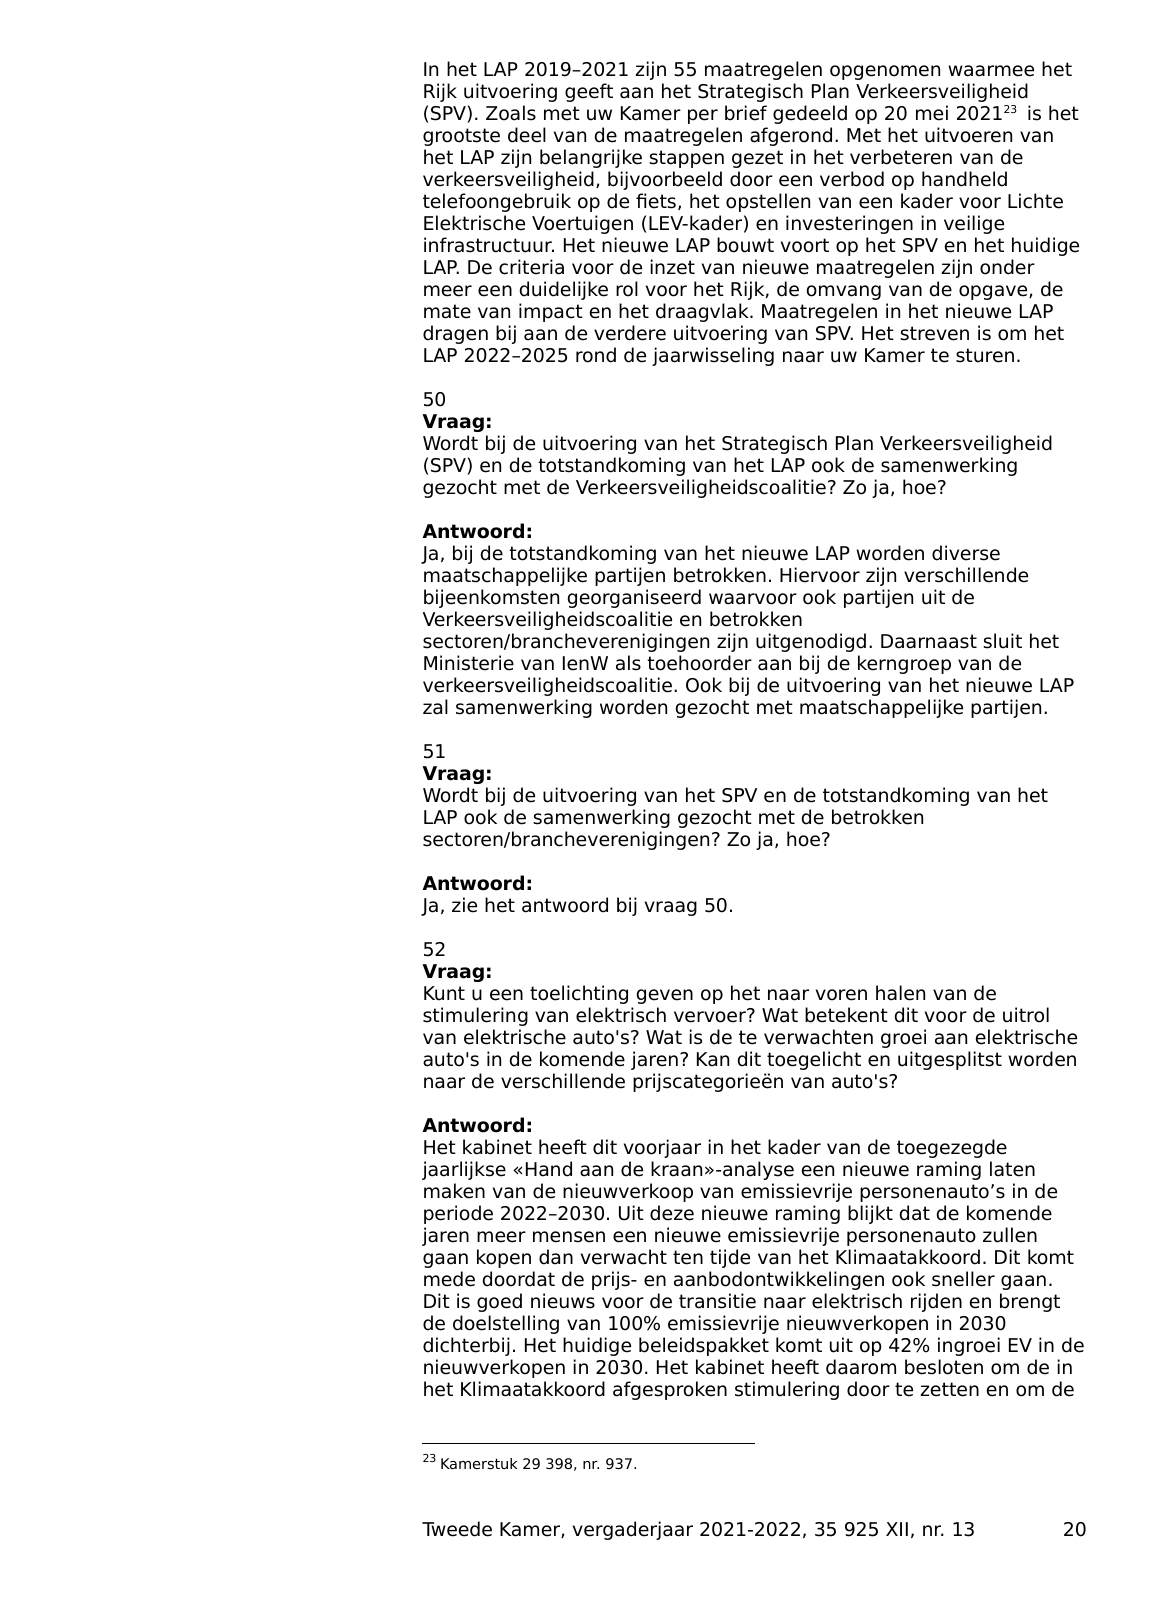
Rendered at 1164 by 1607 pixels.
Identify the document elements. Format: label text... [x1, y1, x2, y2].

text Ja, zie het antwoord bij vraag 50. [422, 895, 1087, 917]
text Ja, bij de totstandkoming van het nieuwe LAP worden diverse maatschappelijke partijen betrokken. Hiervoor zijn verschillende bijeenkomsten georganiseerd waarvoor ook partijen uit de Verkeersveiligheidscoalitie en betrokken sectoren/brancheverenigingen zijn uitgenodigd. Daarnaast sluit het Ministerie van IenW als toehoorder aan bij de kerngroep van de verkeersveiligheidscoalitie. Ook bij de uitvoering van het nieuwe LAP zal samenwerking worden gezocht met maatschappelijke partijen. [422, 543, 1087, 719]
text Vraag: [422, 961, 1087, 983]
text 51 [422, 741, 1087, 763]
text Vraag: [422, 411, 1087, 433]
text Vraag: [422, 763, 1087, 785]
text 52 [422, 939, 1087, 961]
text 50 [422, 389, 1087, 411]
text Kunt u een toelichting geven op het naar voren halen van de stimulering van elektrisch vervoer? Wat betekent dit voor de uitrol van elektrische auto's? Wat is de te verwachten groei aan elektrische auto's in de komende jaren? Kan dit toegelicht en uitgesplitst worden naar de verschillende prijscategorieën van auto's? [422, 983, 1087, 1093]
text Het kabinet heeft dit voorjaar in het kader van de toegezegde jaarlijkse «Hand aan de kraan»-analyse een nieuwe raming laten maken van de nieuwverkoop van emissievrije personenauto’s in de periode 2022–2030. Uit deze nieuwe raming blijkt dat de komende jaren meer mensen een nieuwe emissievrije personenauto zullen gaan kopen dan verwacht ten tijde van het Klimaatakkoord. Dit komt mede doordat de prijs- en aanbodontwikkelingen ook sneller gaan. Dit is goed nieuws voor de transitie naar elektrisch rijden en brengt de doelstelling van 100% emissievrije nieuwverkopen in 2030 dichterbij. Het huidige beleidspakket komt uit op 42% ingroei EV in de nieuwverkopen in 2030. Het kabinet heeft daarom besloten om de in het Klimaatakkoord afgesproken stimulering door te zetten en om de [422, 1137, 1087, 1401]
text Antwoord: [422, 1115, 1087, 1137]
text Wordt bij de uitvoering van het Strategisch Plan Verkeersveiligheid (SPV) en de totstandkoming van het LAP ook de samenwerking gezocht met de Verkeersveiligheidscoalitie? Zo ja, hoe? [422, 433, 1087, 499]
text In het LAP 2019–2021 zijn 55 maatregelen opgenomen waarmee het Rijk uitvoering geeft aan het Strategisch Plan Verkeersveiligheid (SPV). Zoals met uw Kamer per brief gedeeld op 20 mei 2021 is het grootste deel van de maatregelen afgerond. Met het uitvoeren van het LAP zijn belangrijke stappen gezet in het verbeteren van de verkeersveiligheid, bijvoorbeeld door een verbod op handheld telefoongebruik op de fiets, het opstellen van een kader voor Lichte Elektrische Voertuigen (LEV-kader) en investeringen in veilige infrastructuur. Het nieuwe LAP bouwt voort op het SPV en het huidige LAP. De criteria voor de inzet van nieuwe maatregelen zijn onder meer een duidelijke rol voor het Rijk, de omvang van de opgave, de mate van impact en het draagvlak. Maatregelen in het nieuwe LAP dragen bij aan de verdere uitvoering van SPV. Het streven is om het LAP 2022–2025 rond de jaarwisseling naar uw Kamer te sturen. [422, 59, 1087, 367]
text Antwoord: [422, 521, 1087, 543]
text Wordt bij de uitvoering van het SPV en de totstandkoming van het LAP ook de samenwerking gezocht met de betrokken sectoren/brancheverenigingen? Zo ja, hoe? [422, 785, 1087, 851]
text Kamerstuk 29 398, nr. 937. [422, 1452, 1087, 1474]
text Antwoord: [422, 873, 1087, 895]
